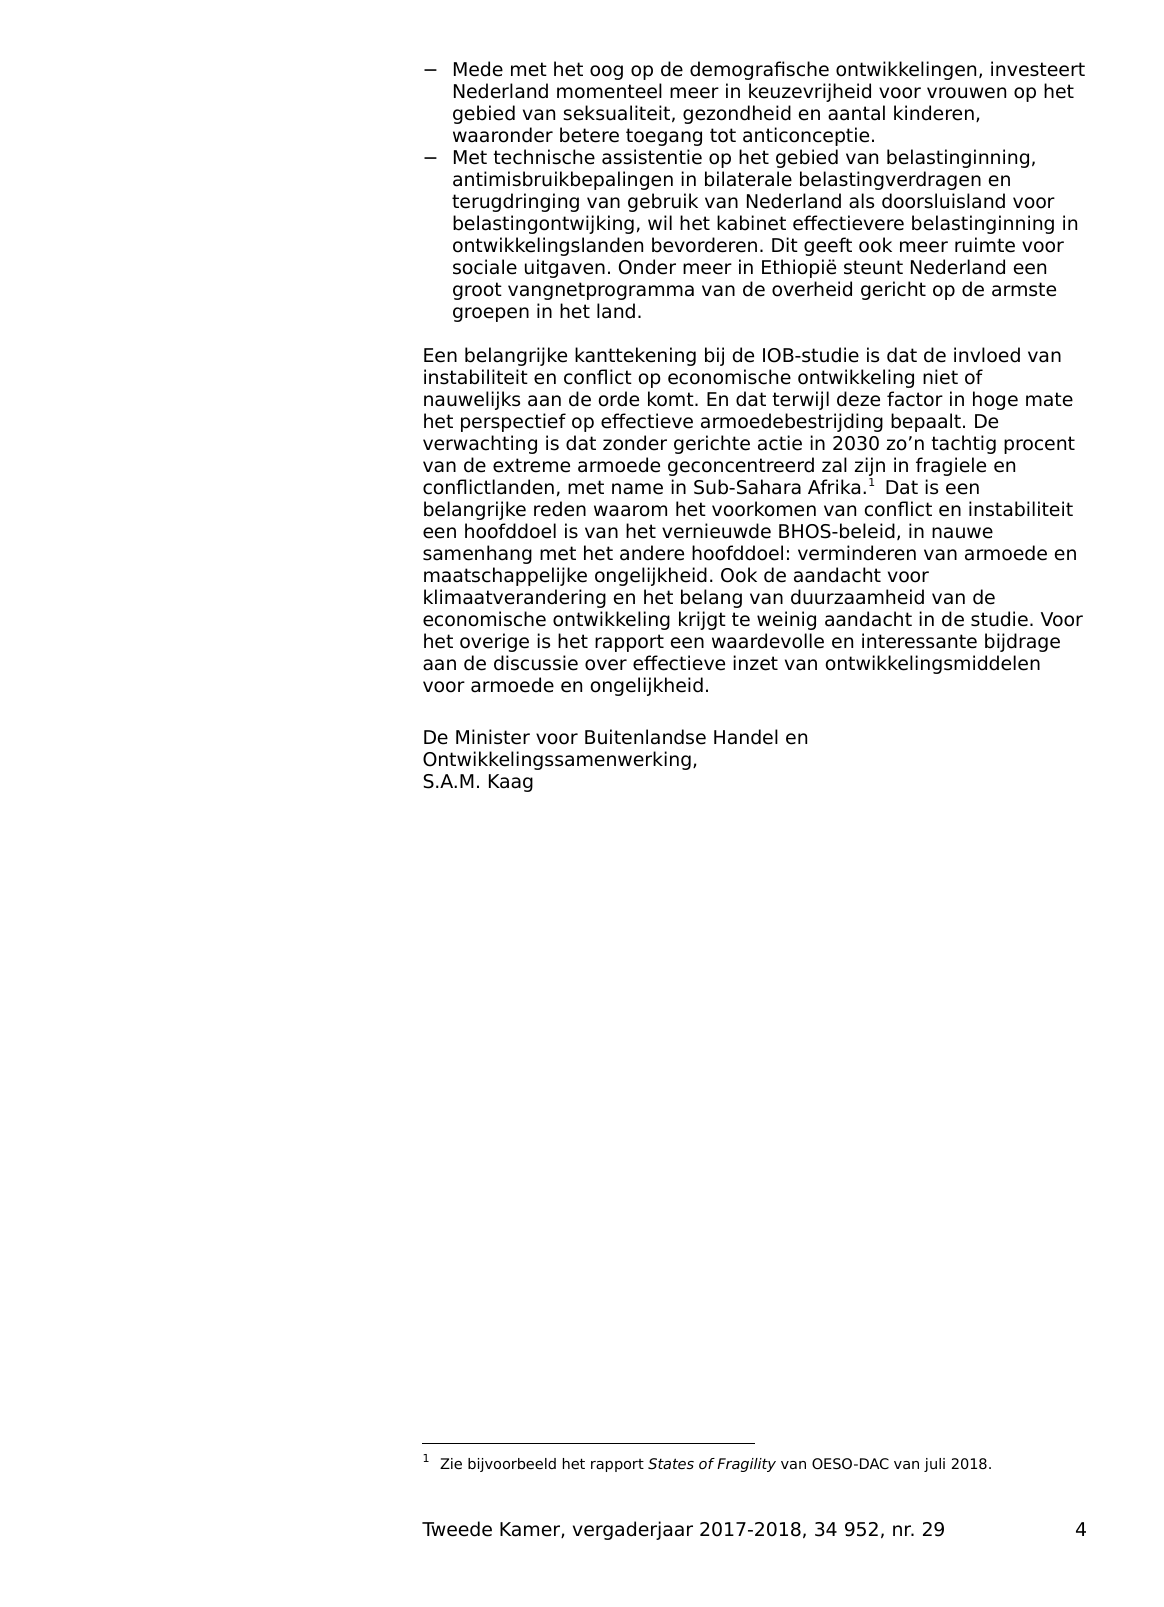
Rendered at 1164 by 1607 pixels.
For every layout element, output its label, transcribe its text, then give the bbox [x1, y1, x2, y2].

text De Minister voor Buitenlandse Handel en Ontwikkelingssamenwerking, S.A.M. Kaag [422, 727, 1087, 793]
text − Mede met het oog op de demografische ontwikkelingen, investeert Nederland momenteel meer in keuzevrijheid voor vrouwen op het gebied van seksualiteit, gezondheid en aantal kinderen, waaronder betere toegang tot anticonceptie. [422, 59, 1087, 147]
text Zie bijvoorbeeld het rapport States of Fragility van OESO-DAC van juli 2018. [422, 1452, 1087, 1474]
text − Met technische assistentie op het gebied van belastinginning, antimisbruikbepalingen in bilaterale belastingverdragen en terugdringing van gebruik van Nederland als doorsluisland voor belastingontwijking, wil het kabinet effectievere belastinginning in ontwikkelingslanden bevorderen. Dit geeft ook meer ruimte voor sociale uitgaven. Onder meer in Ethiopië steunt Nederland een groot vangnetprogramma van de overheid gericht op de armste groepen in het land. [422, 147, 1087, 323]
text Een belangrijke kanttekening bij de IOB-studie is dat de invloed van instabiliteit en conflict op economische ontwikkeling niet of nauwelijks aan de orde komt. En dat terwijl deze factor in hoge mate het perspectief op effectieve armoedebestrijding bepaalt. De verwachting is dat zonder gerichte actie in 2030 zo’n tachtig procent van de extreme armoede geconcentreerd zal zijn in fragiele en conflictlanden, met name in Sub-Sahara Afrika. Dat is een belangrijke reden waarom het voorkomen van conflict en instabiliteit een hoofddoel is van het vernieuwde BHOS-beleid, in nauwe samenhang met het andere hoofddoel: verminderen van armoede en maatschappelijke ongelijkheid. Ook de aandacht voor klimaatverandering en het belang van duurzaamheid van de economische ontwikkeling krijgt te weinig aandacht in de studie. Voor het overige is het rapport een waardevolle en interessante bijdrage aan de discussie over effectieve inzet van ontwikkelingsmiddelen voor armoede en ongelijkheid. [422, 345, 1087, 697]
